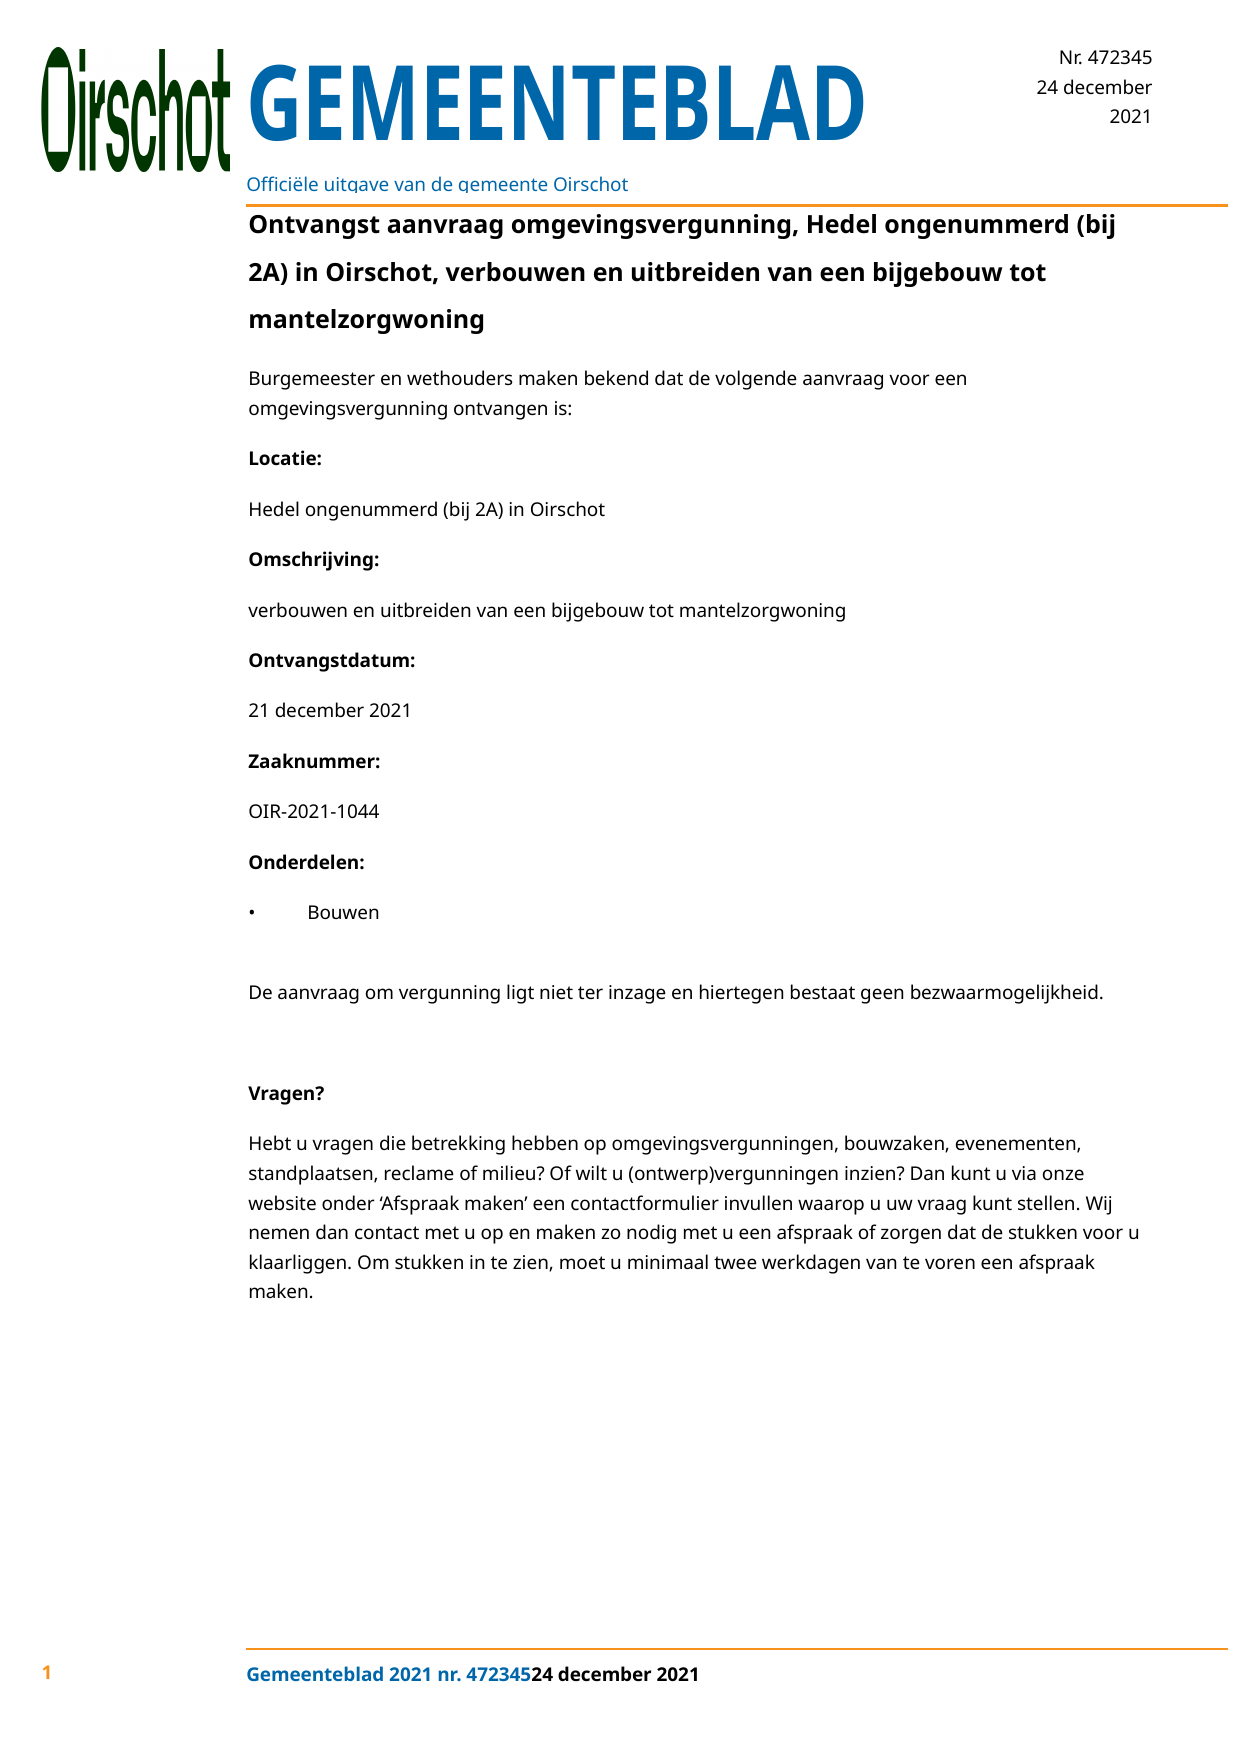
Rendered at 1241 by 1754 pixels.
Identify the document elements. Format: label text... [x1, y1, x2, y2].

list Bouwen [248, 899, 1152, 925]
text Hedel ongenummerd (bij 2A) in Oirschot [248, 496, 1152, 522]
text De aanvraag om vergunning ligt niet ter inzage en hiertegen bestaat geen bezwaarmogelijkheid. [248, 979, 1152, 1005]
picture [41, 47, 231, 172]
text Hebt u vragen die betrekking hebben op omgevingsvergunningen, bouwzaken, evenementen, standplaatsen, reclame of milieu? Of wilt u (ontwerp)vergunningen inzien? Dan kunt u via onze website onder ‘Afspraak maken’ een contactformulier invullen waarop u uw vraag kunt stellen. Wij nemen dan contact met u op en maken zo nodig met u een afspraak of zorgen dat de stukken voor u klaarliggen. Om stukken in te zien, moet u minimaal twee werkdagen van te voren een afspraak maken. [248, 1131, 1152, 1304]
text Vragen? [248, 1080, 1152, 1106]
text Burgemeester en wethouders maken bekend dat de volgende aanvraag voor een omgevingsvergunning ontvangen is: [248, 366, 1152, 421]
text Ontvangst aanvraag omgevingsvergunning, Hedel ongenummerd (bij 2A) in Oirschot, verbouwen en uitbreiden van een bijgebouw tot mantelzorgwoning [248, 207, 1152, 336]
text Locatie: [248, 446, 1152, 471]
text verbouwen en uitbreiden van een bijgebouw tot mantelzorgwoning [248, 597, 1152, 622]
text Ontvangstdatum: [248, 647, 1152, 673]
text Omschrijving: [248, 546, 1152, 572]
text 21 december 2021 [248, 698, 1152, 723]
text Onderdelen: [248, 849, 1152, 874]
text Zaaknummer: [248, 748, 1152, 774]
text OIR-2021-1044 [248, 798, 1152, 824]
